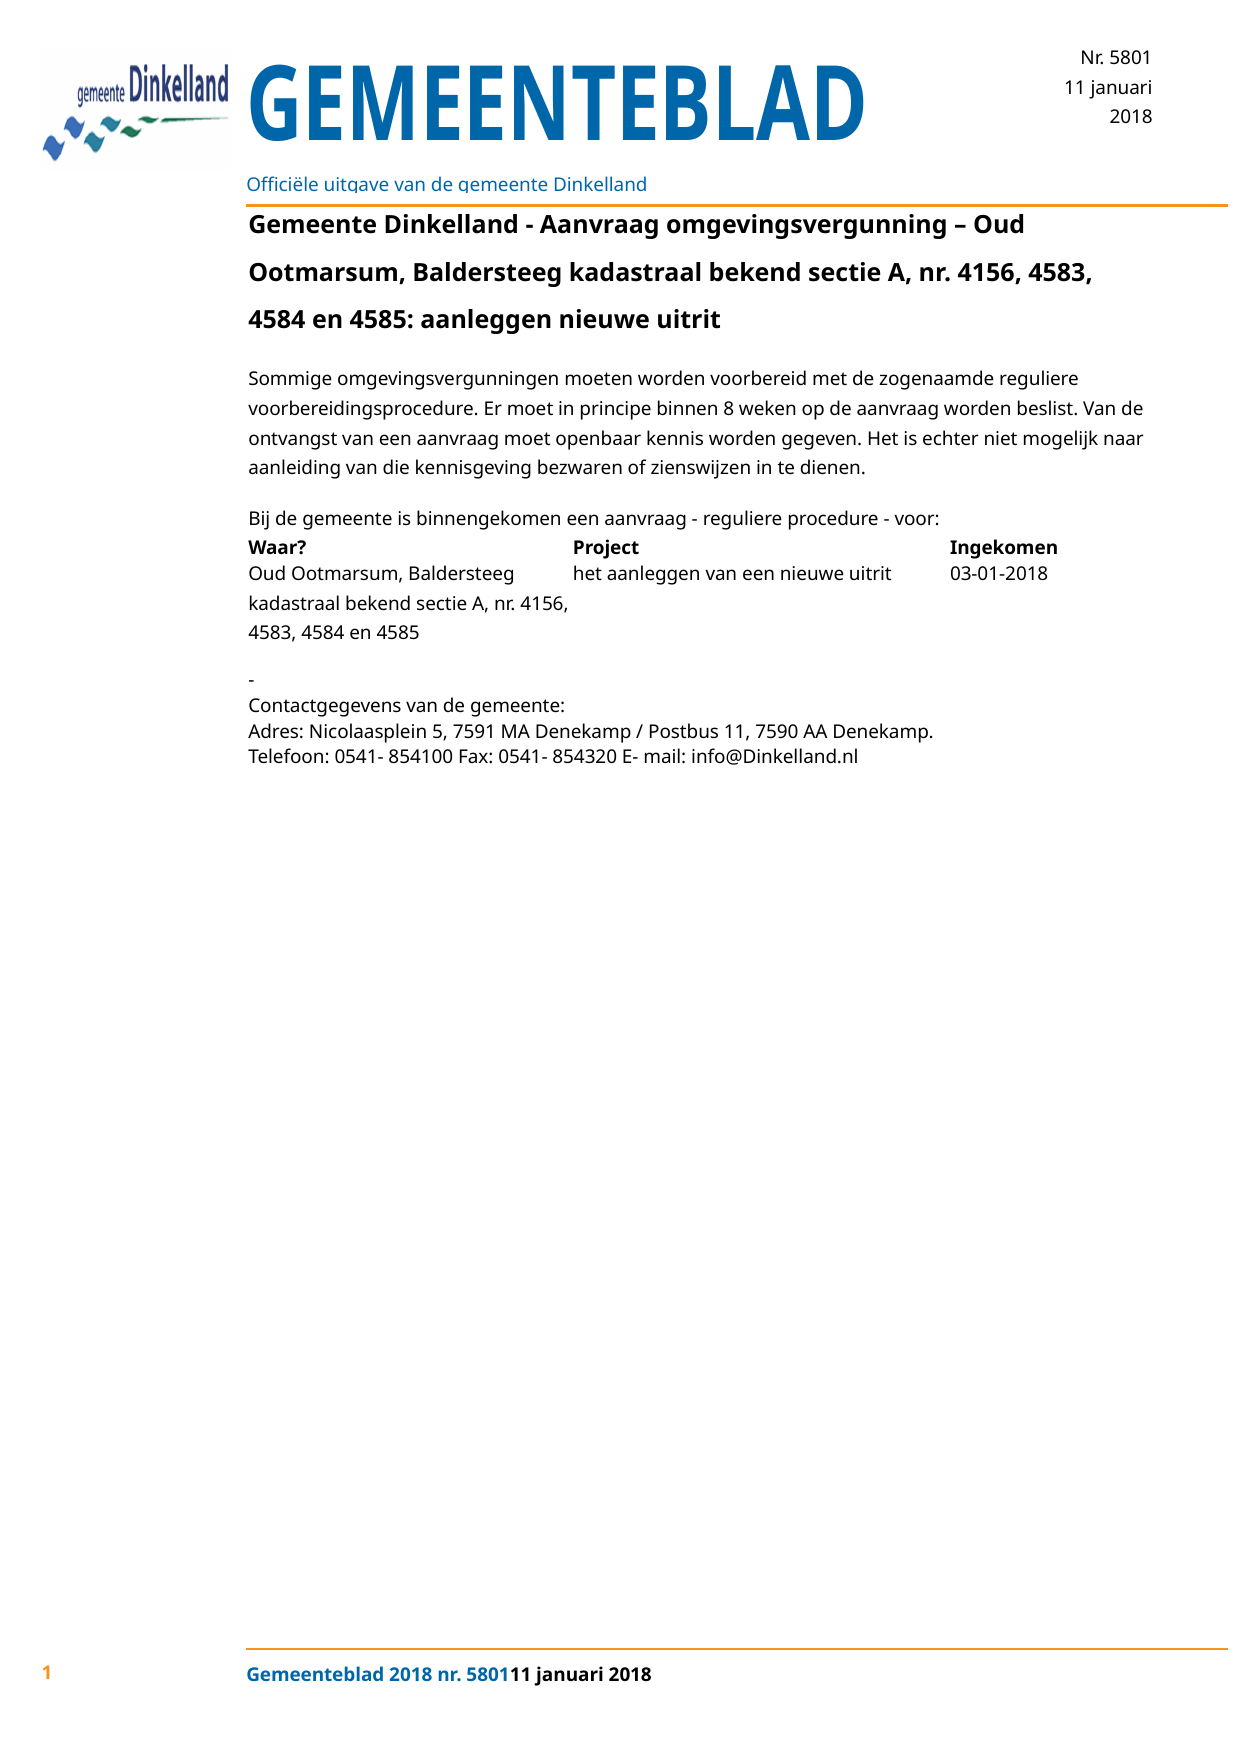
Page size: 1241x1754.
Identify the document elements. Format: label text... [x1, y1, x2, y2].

table_cell Oud Ootmarsum, Baldersteeg kadastraal bekend sectie A, nr. 4156, 4583, 4584 en 4585 [248, 560, 573, 645]
text Contactgegevens van de gemeente: [248, 692, 1152, 718]
table_header Project [573, 534, 950, 560]
table_cell het aanleggen van een nieuwe uitrit [573, 560, 950, 645]
text Gemeente Dinkelland - Aanvraag omgevingsvergunning – Oud Ootmarsum, Baldersteeg kadastraal bekend sectie A, nr. 4156, 4583, 4584 en 4585: aanleggen nieuwe uitrit [248, 207, 1152, 336]
table_header Ingekomen [950, 534, 1152, 560]
table_header Waar? [248, 534, 573, 560]
text Bij de gemeente is binnengekomen een aanvraag - reguliere procedure - voor: [248, 505, 1152, 530]
picture [41, 47, 231, 172]
text Sommige omgevingsvergunningen moeten worden voorbereid met de zogenaamde reguliere voorbereidingsprocedure. Er moet in principe binnen 8 weken op de aanvraag worden beslist. Van de ontvangst van een aanvraag moet openbaar kennis worden gegeven. Het is echter niet mogelijk naar aanleiding van die kennisgeving bezwaren of zienswijzen in te dienen. [248, 366, 1152, 480]
text Adres: Nicolaasplein 5, 7591 MA Denekamp / Postbus 11, 7590 AA Denekamp. [248, 718, 1152, 744]
text Telefoon: 0541- 854100 Fax: 0541- 854320 E- mail: info@Dinkelland.nl [248, 744, 1152, 769]
text - [248, 666, 1152, 692]
table_cell 03-01-2018 [950, 560, 1152, 645]
